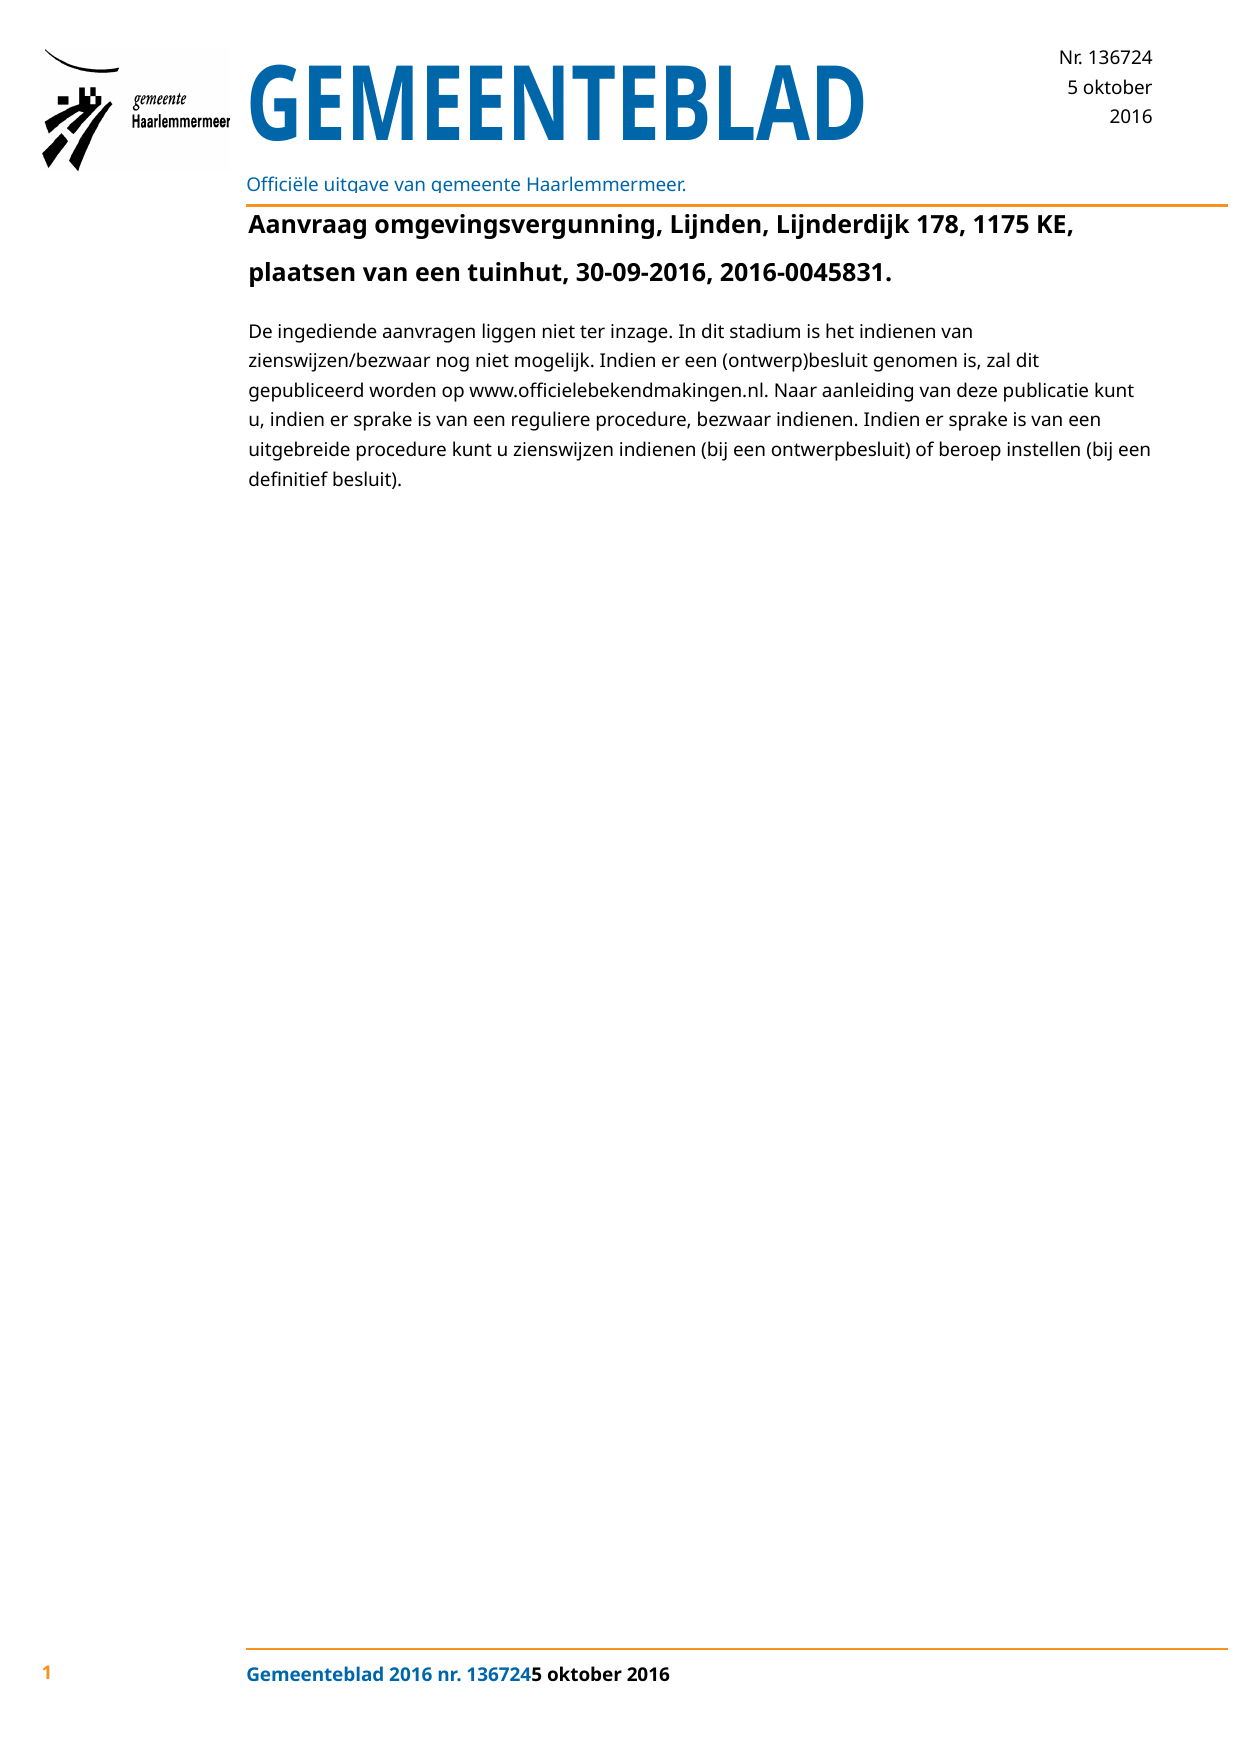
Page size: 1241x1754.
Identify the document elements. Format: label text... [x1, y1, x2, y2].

text De ingediende aanvragen liggen niet ter inzage. In dit stadium is het indienen van zienswijzen/bezwaar nog niet mogelijk. Indien er een (ontwerp)besluit genomen is, zal dit gepubliceerd worden op www.officielebekendmakingen.nl. Naar aanleiding van deze publicatie kunt u, indien er sprake is van een reguliere procedure, bezwaar indienen. Indien er sprake is van een uitgebreide procedure kunt u zienswijzen indienen (bij een ontwerpbesluit) of beroep instellen (bij een definitief besluit). [248, 318, 1152, 492]
text Aanvraag omgevingsvergunning, Lijnden, Lijnderdijk 178, 1175 KE, plaatsen van een tuinhut, 30-09-2016, 2016-0045831. [248, 207, 1152, 288]
picture [41, 47, 231, 172]
